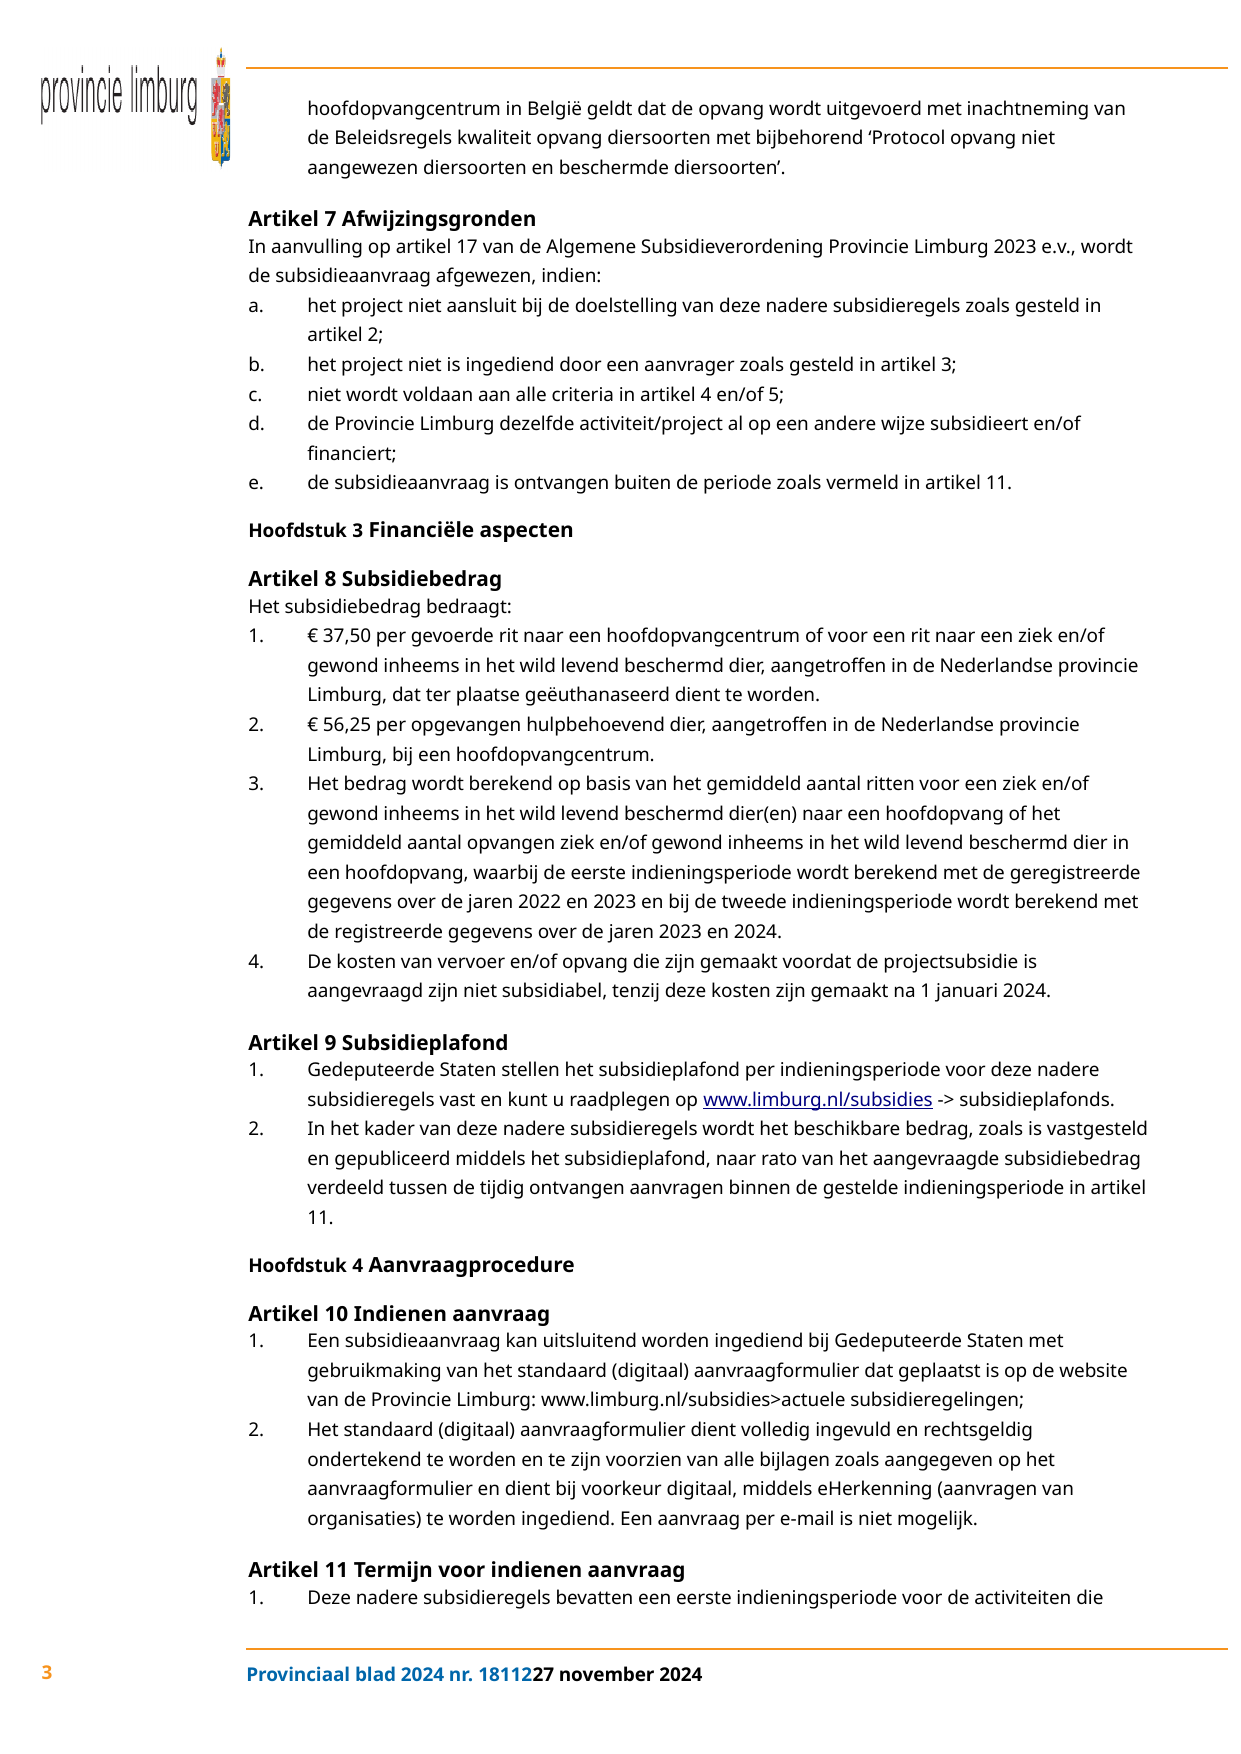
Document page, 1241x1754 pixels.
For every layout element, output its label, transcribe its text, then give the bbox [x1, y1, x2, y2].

text Artikel 8 Subsidiebedrag [248, 564, 1152, 593]
list € 56,25 per opgevangen hulpbehoevend dier, aangetroffen in de Nederlandse provincie Limburg, bij een hoofdopvangcentrum. [248, 711, 1152, 766]
list Gedeputeerde Staten stellen het subsidieplafond per indieningsperiode voor deze nadere subsidieregels vast en kunt u raadplegen op www.limburg.nl/subsidies -> subsidieplafonds. [248, 1056, 1152, 1112]
list de Provincie Limburg dezelfde activiteit/project al op een andere wijze subsidieert en/of financiert; [248, 410, 1152, 466]
list € 37,50 per gevoerde rit naar een hoofdopvangcentrum of voor een rit naar een ziek en/of gewond inheems in het wild levend beschermd dier, aangetroffen in de Nederlandse provincie Limburg, dat ter plaatse geëuthanaseerd dient te worden. [248, 622, 1152, 707]
list niet wordt voldaan aan alle criteria in artikel 4 en/of 5; [248, 381, 1152, 406]
list De kosten van vervoer en/of opvang die zijn gemaakt voordat de projectsubsidie is aangevraagd zijn niet subsidiabel, tenzij deze kosten zijn gemaakt na 1 januari 2024. [248, 948, 1152, 1003]
list Een subsidieaanvraag kan uitsluitend worden ingediend bij Gedeputeerde Staten met gebruikmaking van het standaard (digitaal) aanvraagformulier dat geplaatst is op de website van de Provincie Limburg: www.limburg.nl/subsidies>actuele subsidieregelingen; [248, 1327, 1152, 1412]
list de subsidieaanvraag is ontvangen buiten de periode zoals vermeld in artikel 11. [248, 469, 1152, 495]
text Hoofdstuk 4 Aanvraagprocedure [248, 1250, 1152, 1278]
list In het kader van deze nadere subsidieregels wordt het beschikbare bedrag, zoals is vastgesteld en gepubliceerd middels het subsidieplafond, naar rato van het aangevraagde subsidiebedrag verdeeld tussen de tijdig ontvangen aanvragen binnen de gestelde indieningsperiode in artikel 11. [248, 1115, 1152, 1230]
text Artikel 9 Subsidieplafond [248, 1028, 1152, 1056]
text Artikel 11 Termijn voor indienen aanvraag [248, 1555, 1152, 1584]
picture [41, 47, 231, 172]
text Het subsidiebedrag bedraagt: [248, 593, 1152, 618]
text Artikel 10 Indienen aanvraag [248, 1299, 1152, 1327]
text Artikel 7 Afwijzingsgronden [248, 204, 1152, 233]
list Het standaard (digitaal) aanvraagformulier dient volledig ingevuld en rechtsgeldig ondertekend te worden en te zijn voorzien van alle bijlagen zoals aangegeven op het aanvraagformulier en dient bij voorkeur digitaal, middels eHerkenning (aanvragen van organisaties) te worden ingediend. Een aanvraag per e-mail is niet mogelijk. [248, 1416, 1152, 1531]
list het project niet is ingediend door een aanvrager zoals gesteld in artikel 3; [248, 351, 1152, 377]
list Deze nadere subsidieregels bevatten een eerste indieningsperiode voor de activiteiten die [248, 1584, 1152, 1609]
text Hoofdstuk 3 Financiële aspecten [248, 515, 1152, 543]
list hoofdopvangcentrum in België geldt dat de opvang wordt uitgevoerd met inachtneming van de Beleidsregels kwaliteit opvang diersoorten met bijbehorend ‘Protocol opvang niet aangewezen diersoorten en beschermde diersoorten’. [248, 95, 1152, 180]
text In aanvulling op artikel 17 van de Algemene Subsidieverordening Provincie Limburg 2023 e.v., wordt de subsidieaanvraag afgewezen, indien: [248, 233, 1152, 288]
list het project niet aansluit bij de doelstelling van deze nadere subsidieregels zoals gesteld in artikel 2; [248, 292, 1152, 347]
list Het bedrag wordt berekend op basis van het gemiddeld aantal ritten voor een ziek en/of gewond inheems in het wild levend beschermd dier(en) naar een hoofdopvang of het gemiddeld aantal opvangen ziek en/of gewond inheems in het wild levend beschermd dier in een hoofdopvang, waarbij de eerste indieningsperiode wordt berekend met de geregistreerde gegevens over de jaren 2022 en 2023 en bij de tweede indieningsperiode wordt berekend met de registreerde gegevens over de jaren 2023 en 2024. [248, 770, 1152, 944]
